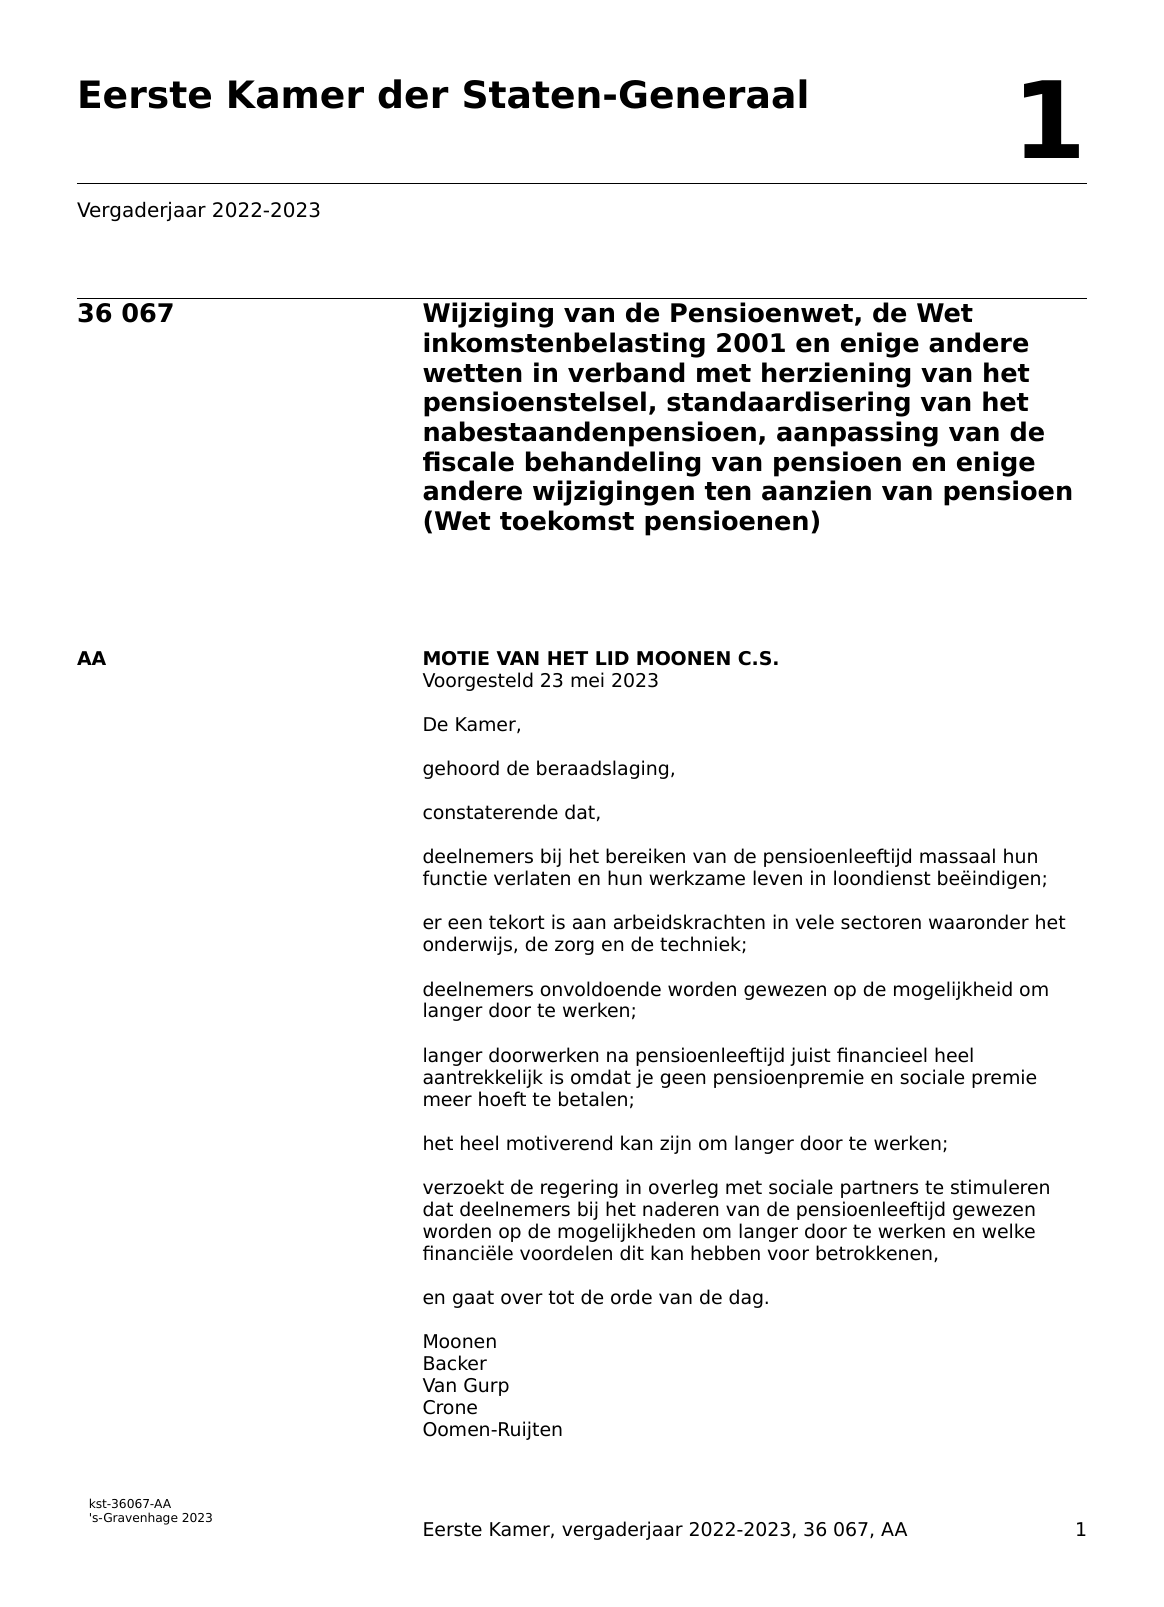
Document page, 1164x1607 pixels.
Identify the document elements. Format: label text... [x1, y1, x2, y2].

text langer doorwerken na pensioenleeftijd juist financieel heel aantrekkelijk is omdat je geen pensioenpremie en sociale premie meer hoeft te betalen; [422, 1044, 1087, 1111]
table_cell Vergaderjaar 2022-2023 [77, 184, 1087, 298]
text Voorgesteld 23 mei 2023 [422, 669, 1087, 691]
text Backer [422, 1353, 1087, 1375]
text De Kamer, [422, 714, 1087, 736]
text Moonen [422, 1331, 1087, 1353]
text Oomen-Ruijten [422, 1419, 1087, 1441]
text deelnemers onvoldoende worden gewezen op de mogelijkheid om langer door te werken; [422, 978, 1087, 1022]
text constaterende dat, [422, 802, 1087, 824]
text Crone [422, 1397, 1087, 1419]
text er een tekort is aan arbeidskrachten in vele sectoren waaronder het onderwijs, de zorg en de techniek; [422, 912, 1087, 956]
text Van Gurp [422, 1375, 1087, 1397]
text en gaat over tot de orde van de dag. [422, 1287, 1087, 1309]
text het heel motiverend kan zijn om langer door te werken; [422, 1133, 1087, 1155]
text deelnemers bij het bereiken van de pensioenleeftijd massaal hun functie verlaten en hun werkzame leven in loondienst beëindigen; [422, 846, 1087, 890]
subtitle AA MOTIE VAN HET LID MOONEN C.S. [77, 647, 1087, 669]
table_header 1 [886, 59, 1087, 183]
text kst-36067-AA [88, 1497, 323, 1511]
text gehoord de beraadslaging, [422, 758, 1087, 780]
subtitle 36 067 Wijziging van de Pensioenwet, de Wet inkomstenbelasting 2001 en enige andere wetten in verband met herziening van het pensioenstelsel, standaardisering van het nabestaandenpensioen, aanpassing van de fiscale behandeling van pensioen en enige andere wijzigingen ten aanzien van pensioen (Wet toekomst pensioenen) [77, 299, 1087, 536]
text verzoekt de regering in overleg met sociale partners te stimuleren dat deelnemers bij het naderen van de pensioenleeftijd gewezen worden op de mogelijkheden om langer door te werken en welke financiële voordelen dit kan hebben voor betrokkenen, [422, 1177, 1087, 1265]
text 's-Gravenhage 2023 [88, 1511, 323, 1525]
table_header Eerste Kamer der Staten-Generaal [77, 59, 886, 183]
